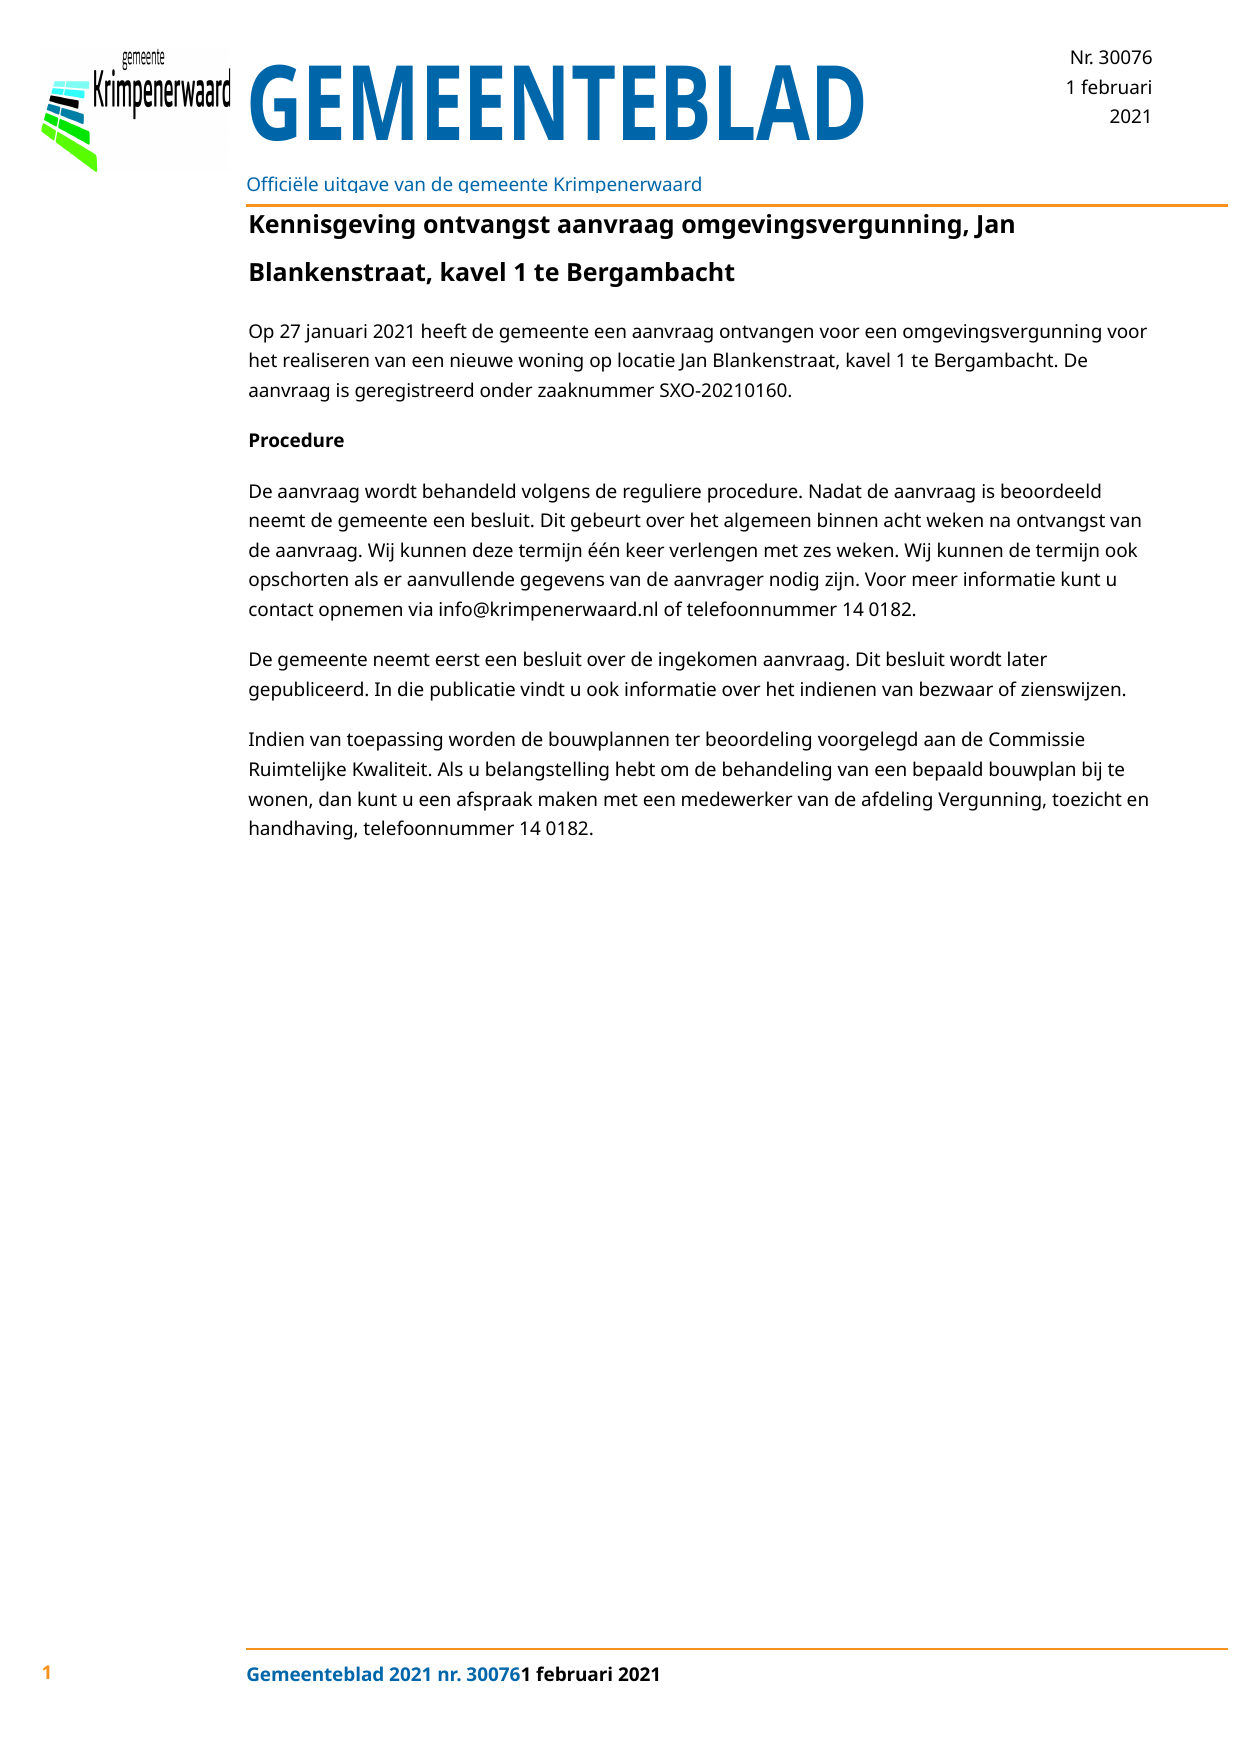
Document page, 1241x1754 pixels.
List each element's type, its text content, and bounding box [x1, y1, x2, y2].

text Op 27 januari 2021 heeft de gemeente een aanvraag ontvangen voor een omgevingsvergunning voor het realiseren van een nieuwe woning op locatie Jan Blankenstraat, kavel 1 te Bergambacht. De aanvraag is geregistreerd onder zaaknummer SXO-20210160. [248, 318, 1152, 403]
text De aanvraag wordt behandeld volgens de reguliere procedure. Nadat de aanvraag is beoordeeld neemt de gemeente een besluit. Dit gebeurt over het algemeen binnen acht weken na ontvangst van de aanvraag. Wij kunnen deze termijn één keer verlengen met zes weken. Wij kunnen de termijn ook opschorten als er aanvullende gegevens van de aanvrager nodig zijn. Voor meer informatie kunt u contact opnemen via info@krimpenerwaard.nl of telefoonnummer 14 0182. [248, 478, 1152, 622]
text Indien van toepassing worden de bouwplannen ter beoordeling voorgelegd aan de Commissie Ruimtelijke Kwaliteit. Als u belangstelling hebt om de behandeling van een bepaald bouwplan bij te wonen, dan kunt u een afspraak maken met een medewerker van de afdeling Vergunning, toezicht en handhaving, telefoonnummer 14 0182. [248, 727, 1152, 841]
picture [41, 47, 231, 172]
text Procedure [248, 427, 1152, 453]
text De gemeente neemt eerst een besluit over de ingekomen aanvraag. Dit besluit wordt later gepubliceerd. In die publicatie vindt u ook informatie over het indienen van bezwaar of zienswijzen. [248, 647, 1152, 702]
text Kennisgeving ontvangst aanvraag omgevingsvergunning, Jan Blankenstraat, kavel 1 te Bergambacht [248, 207, 1152, 288]
